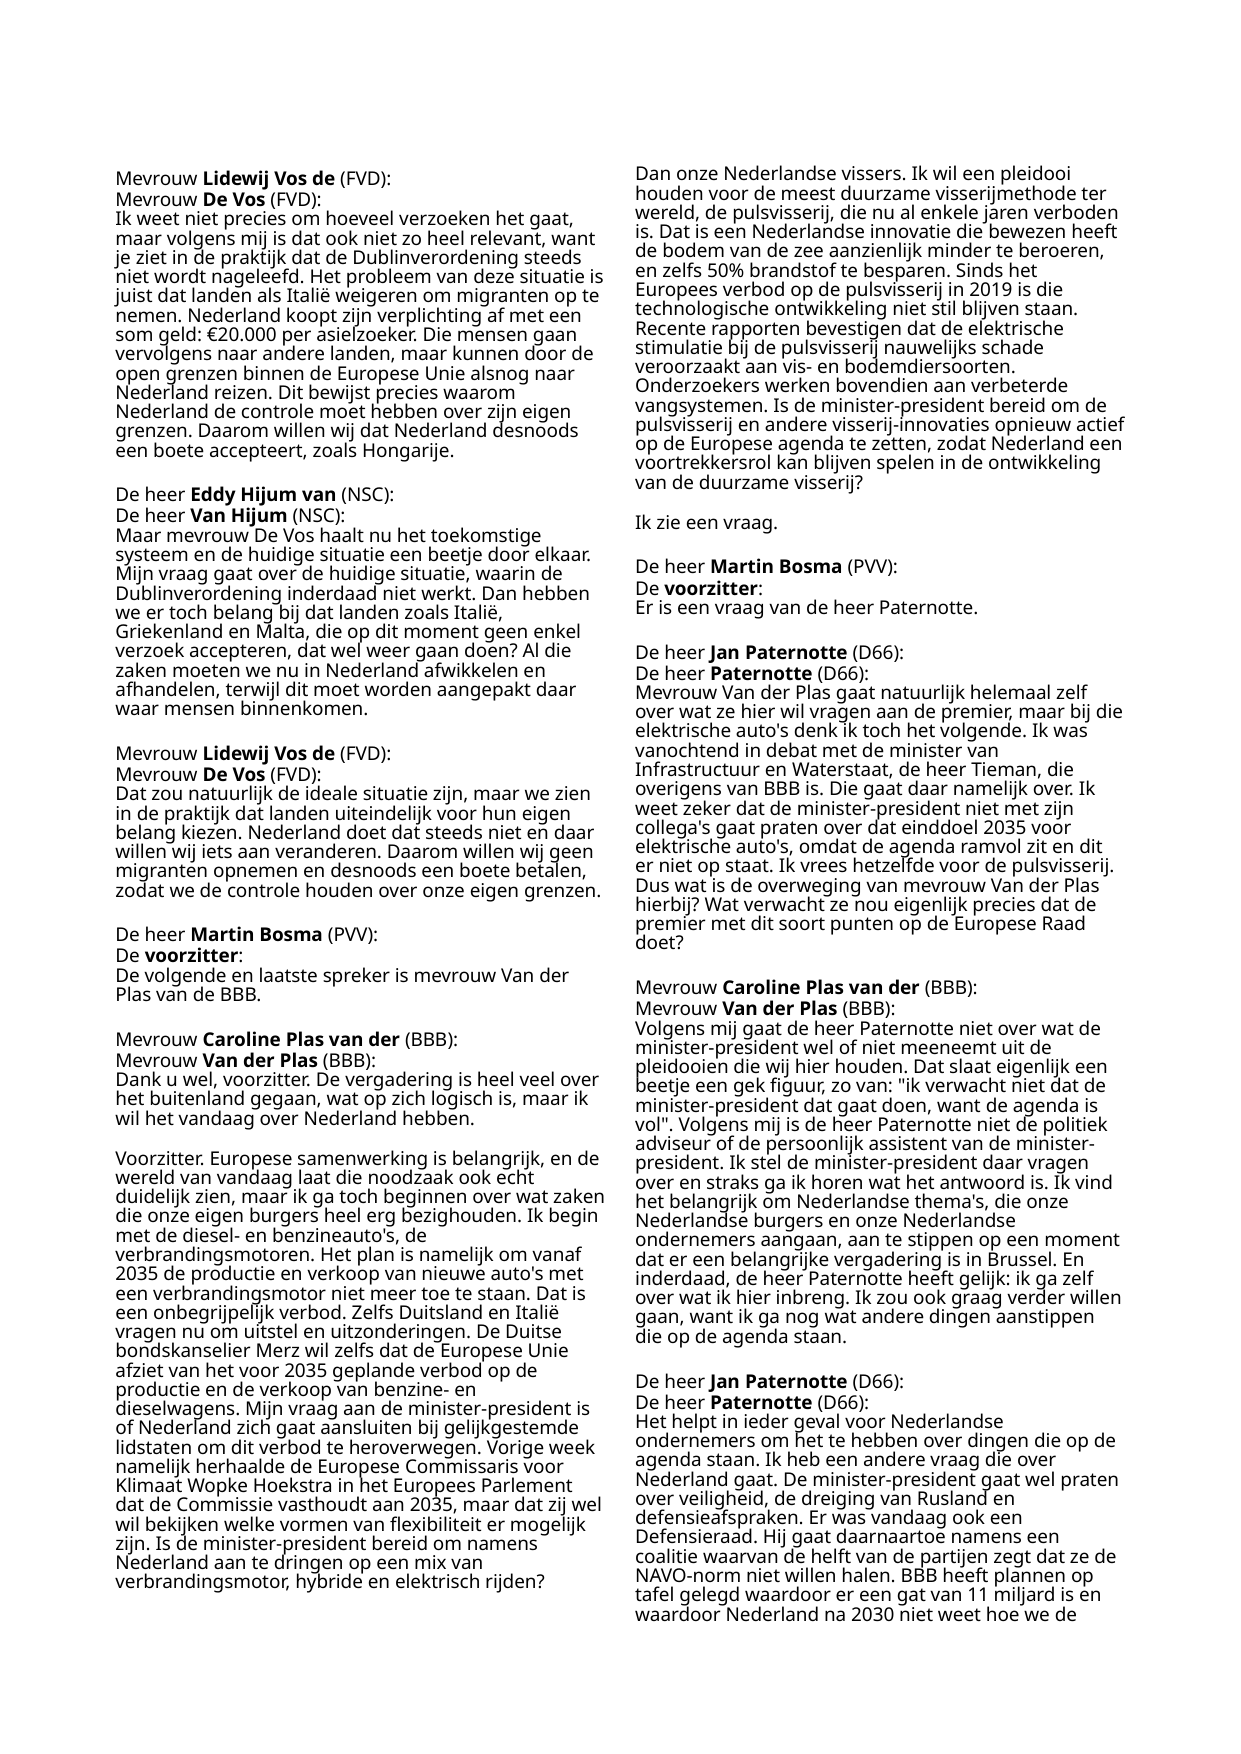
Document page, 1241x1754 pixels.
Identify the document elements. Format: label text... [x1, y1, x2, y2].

text Dank u wel, voorzitter. De vergadering is heel veel over het buitenland gegaan, wat op zich logisch is, maar ik wil het vandaag over Nederland hebben. [115, 1071, 605, 1129]
text Mevrouw De Vos (FVD): [115, 191, 605, 210]
text Mevrouw Lidewij Vos de (FVD): [115, 165, 605, 191]
text De heer Jan Paternotte (D66): [635, 1368, 1125, 1394]
text Mevrouw Lidewij Vos de (FVD): [115, 740, 605, 766]
text De heer Paternotte (D66): [635, 1394, 1125, 1413]
text De voorzitter: [635, 579, 1125, 599]
text De heer Martin Bosma (PVV): [115, 922, 605, 947]
text Mevrouw Van der Plas gaat natuurlijk helemaal zelf over wat ze hier wil vragen aan de premier, maar bij die elektrische auto's denk ik toch het volgende. Ik was vanochtend in debat met de minister van Infrastructuur en Waterstaat, de heer Tieman, die overigens van BBB is. Die gaat daar namelijk over. Ik weet zeker dat de minister-president niet met zijn collega's gaat praten over dat einddoel 2035 voor elektrische auto's, omdat de agenda ramvol zit en dit er niet op staat. Ik vrees hetzelfde voor de pulsvisserij. Dus wat is de overweging van mevrouw Van der Plas hierbij? Wat verwacht ze nou eigenlijk precies dat de premier met dit soort punten op de Europese Raad doet? [635, 684, 1125, 954]
text Dan onze Nederlandse vissers. Ik wil een pleidooi houden voor de meest duurzame visserijmethode ter wereld, de pulsvisserij, die nu al enkele jaren verboden is. Dat is een Nederlandse innovatie die bewezen heeft de bodem van de zee aanzienlijk minder te beroeren, en zelfs 50% brandstof te besparen. Sinds het Europees verbod op de pulsvisserij in 2019 is die technologische ontwikkeling niet stil blijven staan. Recente rapporten bevestigen dat de elektrische stimulatie bij de pulsvisserij nauwelijks schade veroorzaakt aan vis- en bodemdiersoorten. Onderzoekers werken bovendien aan verbeterde vangsystemen. Is de minister-president bereid om de pulsvisserij en andere visserij-innovaties opnieuw actief op de Europese agenda te zetten, zodat Nederland een voortrekkersrol kan blijven spelen in de ontwikkeling van de duurzame visserij? [635, 165, 1125, 493]
text Dat zou natuurlijk de ideale situatie zijn, maar we zien in de praktijk dat landen uiteindelijk voor hun eigen belang kiezen. Nederland doet dat steeds niet en daar willen wij iets aan veranderen. Daarom willen wij geen migranten opnemen en desnoods een boete betalen, zodat we de controle houden over onze eigen grenzen. [115, 785, 605, 901]
text Mevrouw Caroline Plas van der (BBB): [115, 1026, 605, 1052]
text De heer Martin Bosma (PVV): [635, 554, 1125, 579]
text Het helpt in ieder geval voor Nederlandse ondernemers om het te hebben over dingen die op de agenda staan. Ik heb een andere vraag die over Nederland gaat. De minister-president gaat wel praten over veiligheid, de dreiging van Rusland en defensieafspraken. Er was vandaag ook een Defensieraad. Hij gaat daarnaartoe namens een coalitie waarvan de helft van de partijen zegt dat ze de NAVO-norm niet willen halen. BBB heeft plannen op tafel gelegd waardoor er een gat van 11 miljard is en waardoor Nederland na 2030 niet weet hoe we de [635, 1413, 1125, 1625]
text Ik weet niet precies om hoeveel verzoeken het gaat, maar volgens mij is dat ook niet zo heel relevant, want je ziet in de praktijk dat de Dublinverordening steeds niet wordt nageleefd. Het probleem van deze situatie is juist dat landen als Italië weigeren om migranten op te nemen. Nederland koopt zijn verplichting af met een som geld: €20.000 per asielzoeker. Die mensen gaan vervolgens naar andere landen, maar kunnen door de open grenzen binnen de Europese Unie alsnog naar Nederland reizen. Dit bewijst precies waarom Nederland de controle moet hebben over zijn eigen grenzen. Daarom willen wij dat Nederland desnoods een boete accepteert, zoals Hongarije. [115, 210, 605, 461]
text Maar mevrouw De Vos haalt nu het toekomstige systeem en de huidige situatie een beetje door elkaar. Mijn vraag gaat over de huidige situatie, waarin de Dublinverordening inderdaad niet werkt. Dan hebben we er toch belang bij dat landen zoals Italië, Griekenland en Malta, die op dit moment geen enkel verzoek accepteren, dat wel weer gaan doen? Al die zaken moeten we nu in Nederland afwikkelen en afhandelen, terwijl dit moet worden aangepakt daar waar mensen binnenkomen. [115, 527, 605, 719]
text Ik zie een vraag. [635, 514, 1125, 533]
text Mevrouw De Vos (FVD): [115, 766, 605, 785]
text De heer Eddy Hijum van (NSC): [115, 482, 605, 507]
text De heer Van Hijum (NSC): [115, 507, 605, 527]
text De heer Paternotte (D66): [635, 664, 1125, 684]
text De voorzitter: [115, 947, 605, 967]
text Er is een vraag van de heer Paternotte. [635, 599, 1125, 618]
text De volgende en laatste spreker is mevrouw Van der Plas van de BBB. [115, 967, 605, 1005]
text Volgens mij gaat de heer Paternotte niet over wat de minister-president wel of niet meeneemt uit de pleidooien die wij hier houden. Dat slaat eigenlijk een beetje een gek figuur, zo van: "ik verwacht niet dat de minister-president dat gaat doen, want de agenda is vol". Volgens mij is de heer Paternotte niet de politiek adviseur of de persoonlijk assistent van de minister-president. Ik stel de minister-president daar vragen over en straks ga ik horen wat het antwoord is. Ik vind het belangrijk om Nederlandse thema's, die onze Nederlandse burgers en onze Nederlandse ondernemers aangaan, aan te stippen op een moment dat er een belangrijke vergadering is in Brussel. En inderdaad, de heer Paternotte heeft gelijk: ik ga zelf over wat ik hier inbreng. Ik zou ook graag verder willen gaan, want ik ga nog wat andere dingen aanstippen die op de agenda staan. [635, 1019, 1125, 1347]
text Mevrouw Van der Plas (BBB): [635, 1000, 1125, 1019]
text De heer Jan Paternotte (D66): [635, 639, 1125, 664]
text Mevrouw Van der Plas (BBB): [115, 1052, 605, 1071]
text Mevrouw Caroline Plas van der (BBB): [635, 974, 1125, 1000]
text Voorzitter. Europese samenwerking is belangrijk, en de wereld van vandaag laat die noodzaak ook echt duidelijk zien, maar ik ga toch beginnen over wat zaken die onze eigen burgers heel erg bezighouden. Ik begin met de diesel- en benzineauto's, de verbrandingsmotoren. Het plan is namelijk om vanaf 2035 de productie en verkoop van nieuwe auto's met een verbrandingsmotor niet meer toe te staan. Dat is een onbegrijpelijk verbod. Zelfs Duitsland en Italië vragen nu om uitstel en uitzonderingen. De Duitse bondskanselier Merz wil zelfs dat de Europese Unie afziet van het voor 2035 geplande verbod op de productie en de verkoop van benzine- en dieselwagens. Mijn vraag aan de minister-president is of Nederland zich gaat aansluiten bij gelijkgestemde lidstaten om dit verbod te heroverwegen. Vorige week namelijk herhaalde de Europese Commissaris voor Klimaat Wopke Hoekstra in het Europees Parlement dat de Commissie vasthoudt aan 2035, maar dat zij wel wil bekijken welke vormen van flexibiliteit er mogelijk zijn. Is de minister-president bereid om namens Nederland aan te dringen op een mix van verbrandingsmotor, hybride en elektrisch rijden? [115, 1149, 605, 1593]
